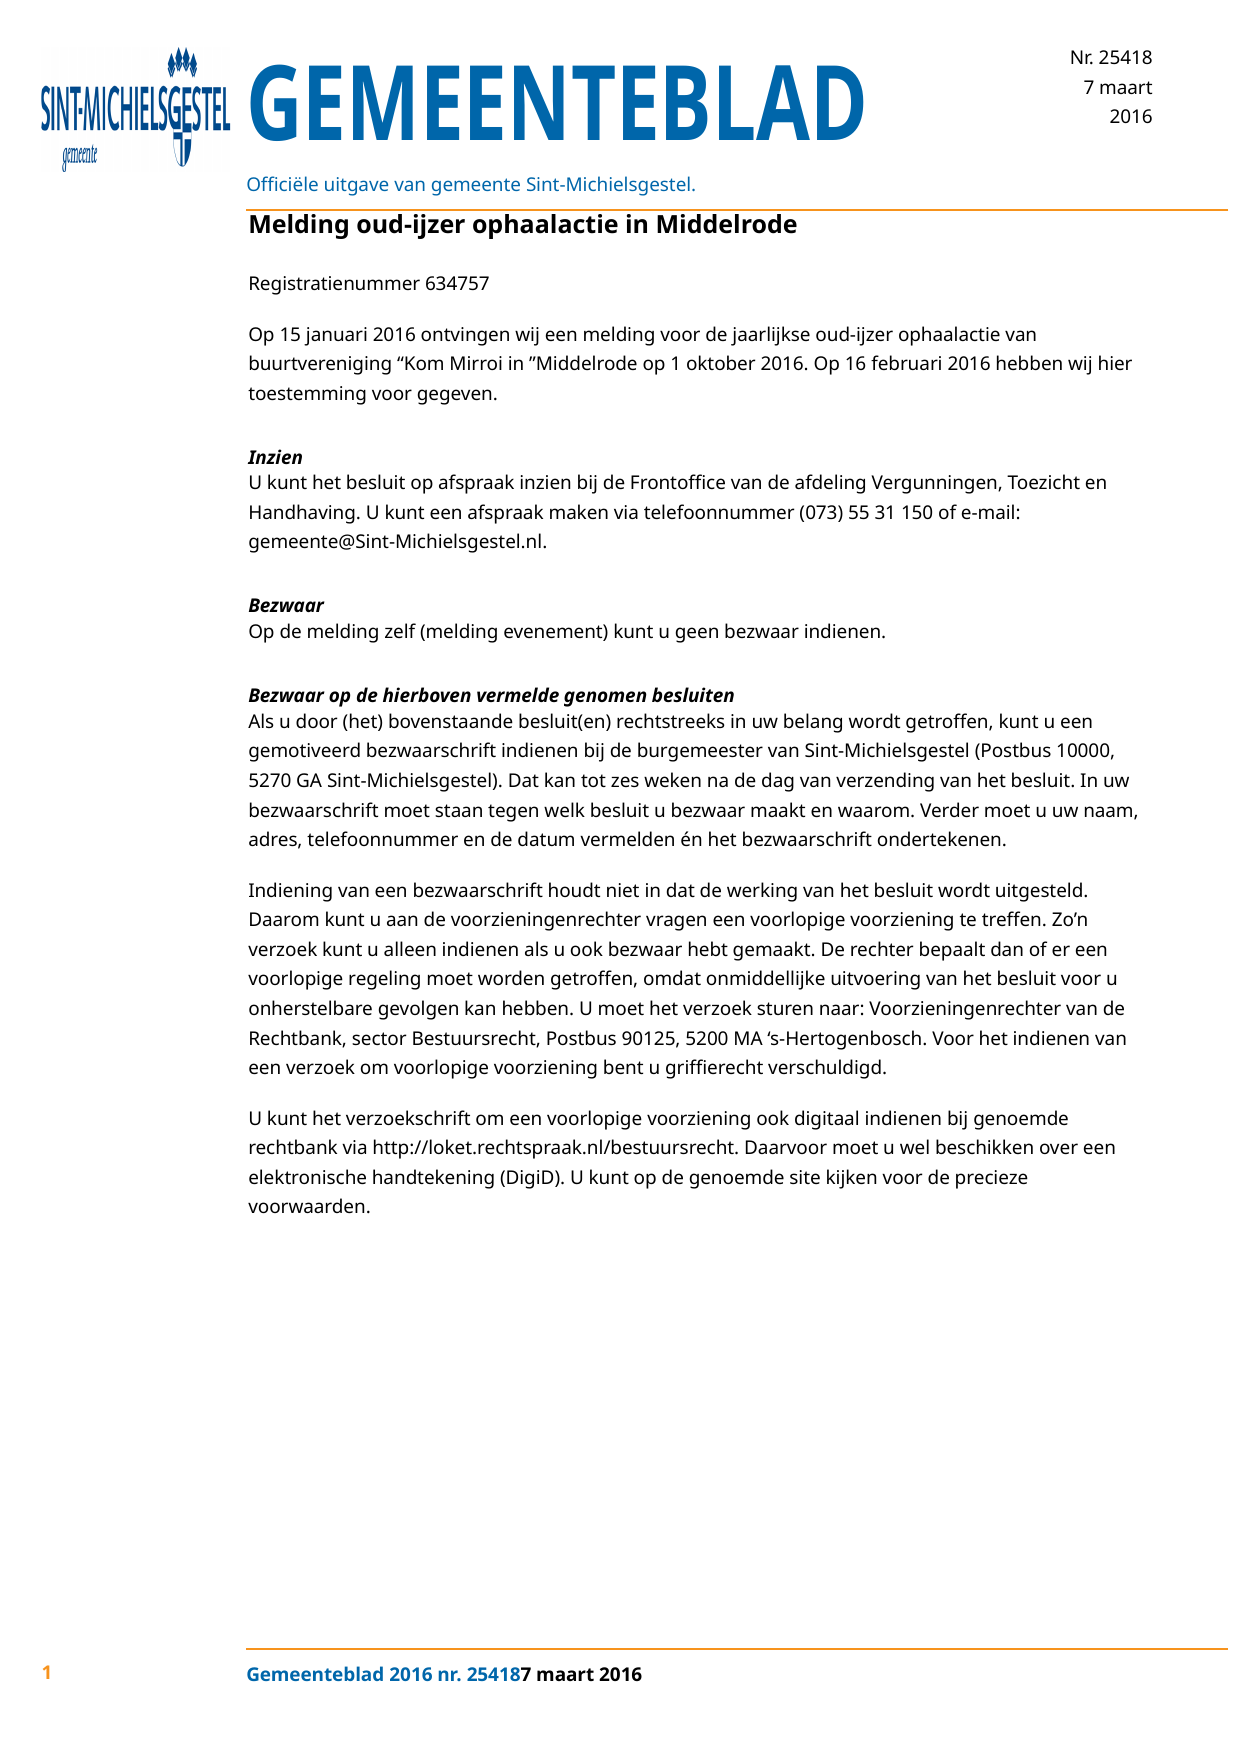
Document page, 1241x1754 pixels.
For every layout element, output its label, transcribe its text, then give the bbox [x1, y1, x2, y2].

text Als u door (het) bovenstaande besluit(en) rechtstreeks in uw belang wordt getroffen, kunt u een gemotiveerd bezwaarschrift indienen bij de burgemeester van Sint-Michielsgestel (Postbus 10000, 5270 GA Sint-Michielsgestel). Dat kan tot zes weken na de dag van verzending van het besluit. In uw bezwaarschrift moet staan tegen welk besluit u bezwaar maakt en waarom. Verder moet u uw naam, adres, telefoonnummer en de datum vermelden én het bezwaarschrift ondertekenen. [248, 708, 1152, 852]
text Bezwaar op de hierboven vermelde genomen besluiten [248, 682, 1152, 708]
picture [41, 47, 231, 172]
text U kunt het besluit op afspraak inzien bij de Frontoffice van de afdeling Vergunningen, Toezicht en Handhaving. U kunt een afspraak maken via telefoonnummer (073) 55 31 150 of e-mail: gemeente@Sint-Michielsgestel.nl. [248, 469, 1152, 554]
text Bezwaar [248, 593, 1152, 618]
text Melding oud-ijzer ophaalactie in Middelrode [248, 211, 1152, 241]
text U kunt het verzoekschrift om een voorlopige voorziening ook digitaal indienen bij genoemde rechtbank via http://loket.rechtspraak.nl/bestuursrecht. Daarvoor moet u wel beschikken over een elektronische handtekening (DigiD). U kunt op de genoemde site kijken voor de precieze voorwaarden. [248, 1105, 1152, 1219]
text Registratienummer 634757 [248, 270, 1152, 296]
text Indiening van een bezwaarschrift houdt niet in dat de werking van het besluit wordt uitgesteld. Daarom kunt u aan de voorzieningenrechter vragen een voorlopige voorziening te treffen. Zo’n verzoek kunt u alleen indienen als u ook bezwaar hebt gemaakt. De rechter bepaalt dan of er een voorlopige regeling moet worden getroffen, omdat onmiddellijke uitvoering van het besluit voor u onherstelbare gevolgen kan hebben. U moet het verzoek sturen naar: Voorzieningenrechter van de Rechtbank, sector Bestuursrecht, Postbus 90125, 5200 MA ‘s-Hertogenbosch. Voor het indienen van een verzoek om voorlopige voorziening bent u griffierecht verschuldigd. [248, 877, 1152, 1080]
text Inzien [248, 444, 1152, 469]
text Op de melding zelf (melding evenement) kunt u geen bezwaar indienen. [248, 618, 1152, 644]
text Op 15 januari 2016 ontvingen wij een melding voor de jaarlijkse oud-ijzer ophaalactie van buurtvereniging “Kom Mirroi in ”Middelrode op 1 oktober 2016. Op 16 februari 2016 hebben wij hier toestemming voor gegeven. [248, 321, 1152, 406]
